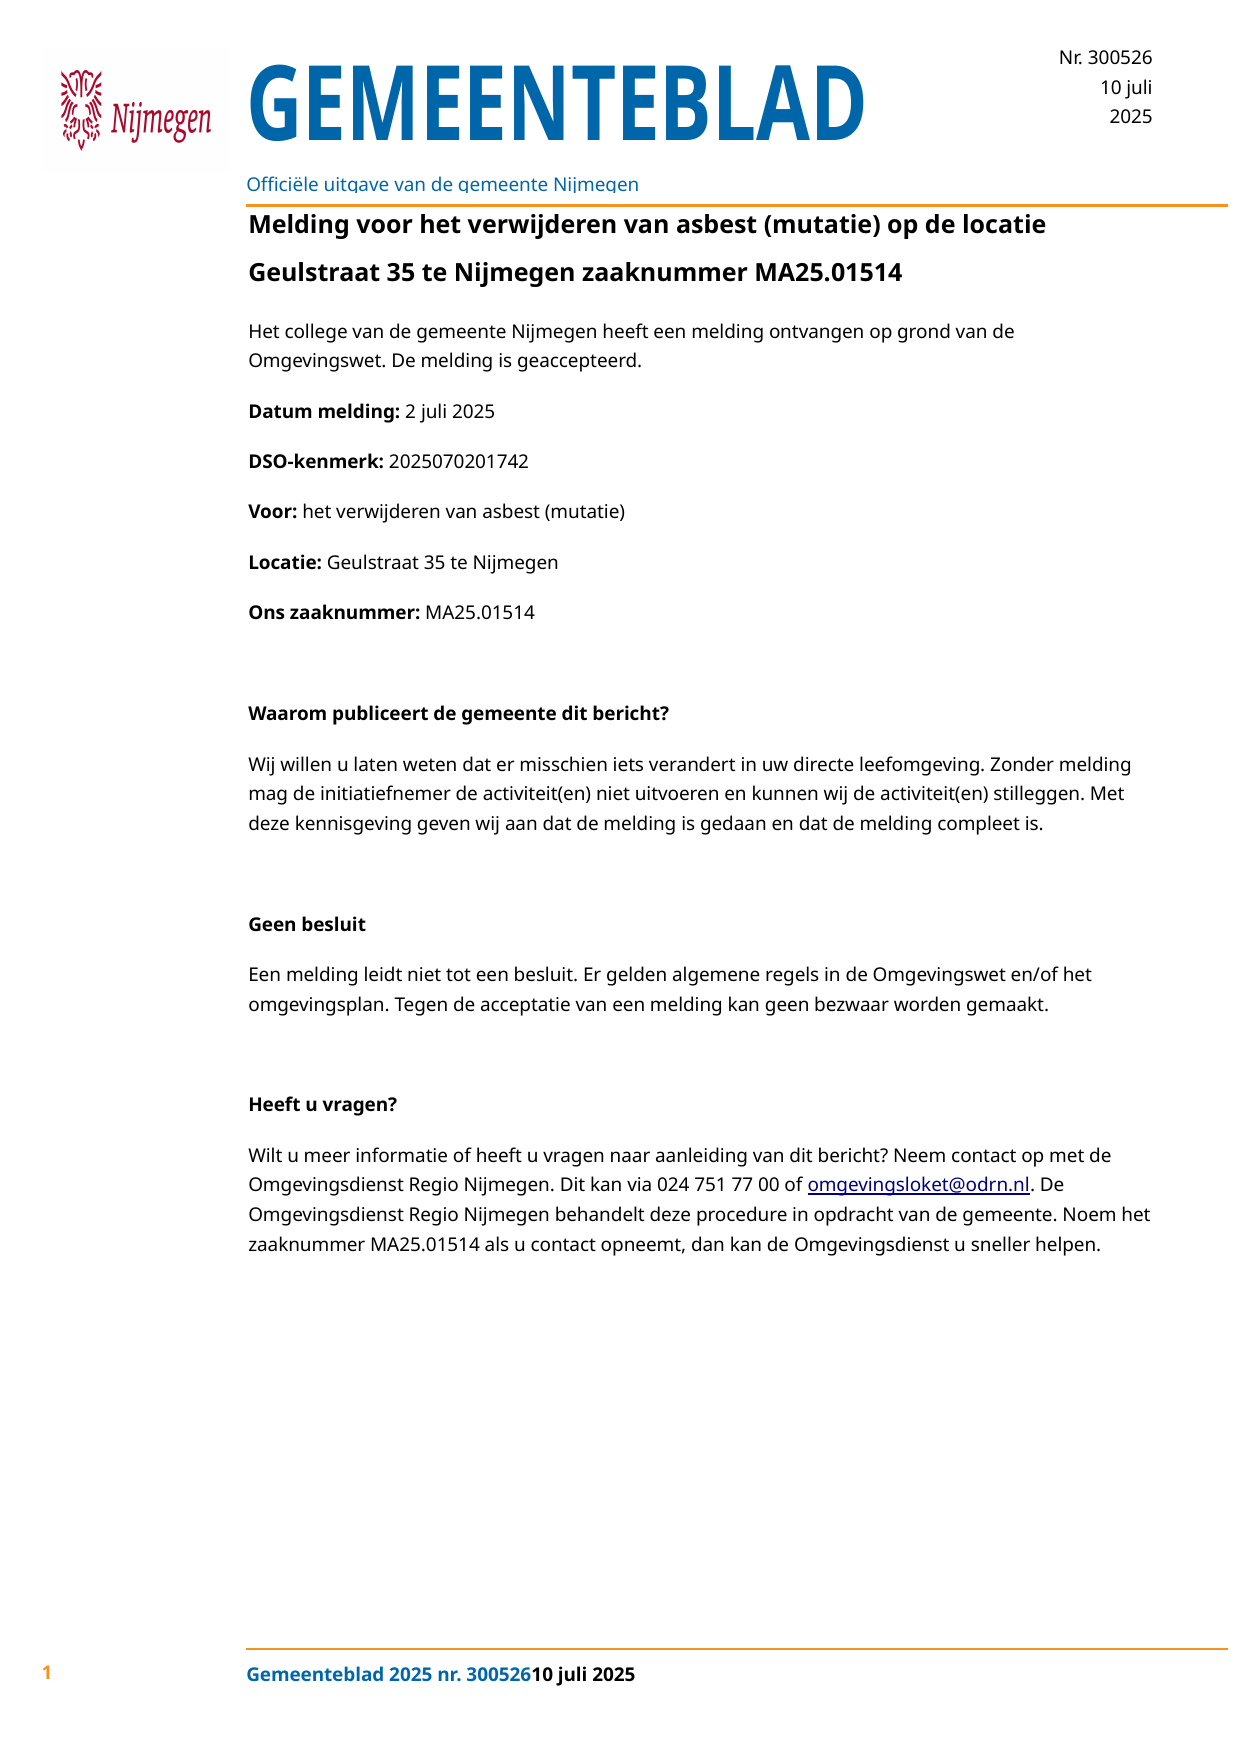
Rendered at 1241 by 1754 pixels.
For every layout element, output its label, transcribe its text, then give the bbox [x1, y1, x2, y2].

text Ons zaaknummer: MA25.01514 [248, 599, 1152, 625]
text Het college van de gemeente Nijmegen heeft een melding ontvangen op grond van de Omgevingswet. De melding is geaccepteerd. [248, 318, 1152, 373]
picture [41, 47, 231, 172]
text DSO-kenmerk: 2025070201742 [248, 448, 1152, 474]
text Geen besluit [248, 911, 1152, 937]
text Een melding leidt niet tot een besluit. Er gelden algemene regels in de Omgevingswet en/of het omgevingsplan. Tegen de acceptatie van een melding kan geen bezwaar worden gemaakt. [248, 961, 1152, 1017]
text Waarom publiceert de gemeente dit bericht? [248, 700, 1152, 726]
text Wij willen u laten weten dat er misschien iets verandert in uw directe leefomgeving. Zonder melding mag de initiatiefnemer de activiteit(en) niet uitvoeren en kunnen wij de activiteit(en) stilleggen. Met deze kennisgeving geven wij aan dat de melding is gedaan en dat de melding compleet is. [248, 751, 1152, 836]
text Locatie: Geulstraat 35 te Nijmegen [248, 549, 1152, 575]
text Wilt u meer informatie of heeft u vragen naar aanleiding van dit bericht? Neem contact op met de Omgevingsdienst Regio Nijmegen. Dit kan via 024 751 77 00 of omgevingsloket@odrn.nl. De Omgevingsdienst Regio Nijmegen behandelt deze procedure in opdracht van de gemeente. Noem het zaaknummer MA25.01514 als u contact opneemt, dan kan de Omgevingsdienst u sneller helpen. [248, 1142, 1152, 1257]
text Datum melding: 2 juli 2025 [248, 398, 1152, 424]
text Melding voor het verwijderen van asbest (mutatie) op de locatie Geulstraat 35 te Nijmegen zaaknummer MA25.01514 [248, 207, 1152, 288]
text Voor: het verwijderen van asbest (mutatie) [248, 499, 1152, 524]
text Heeft u vragen? [248, 1092, 1152, 1117]
